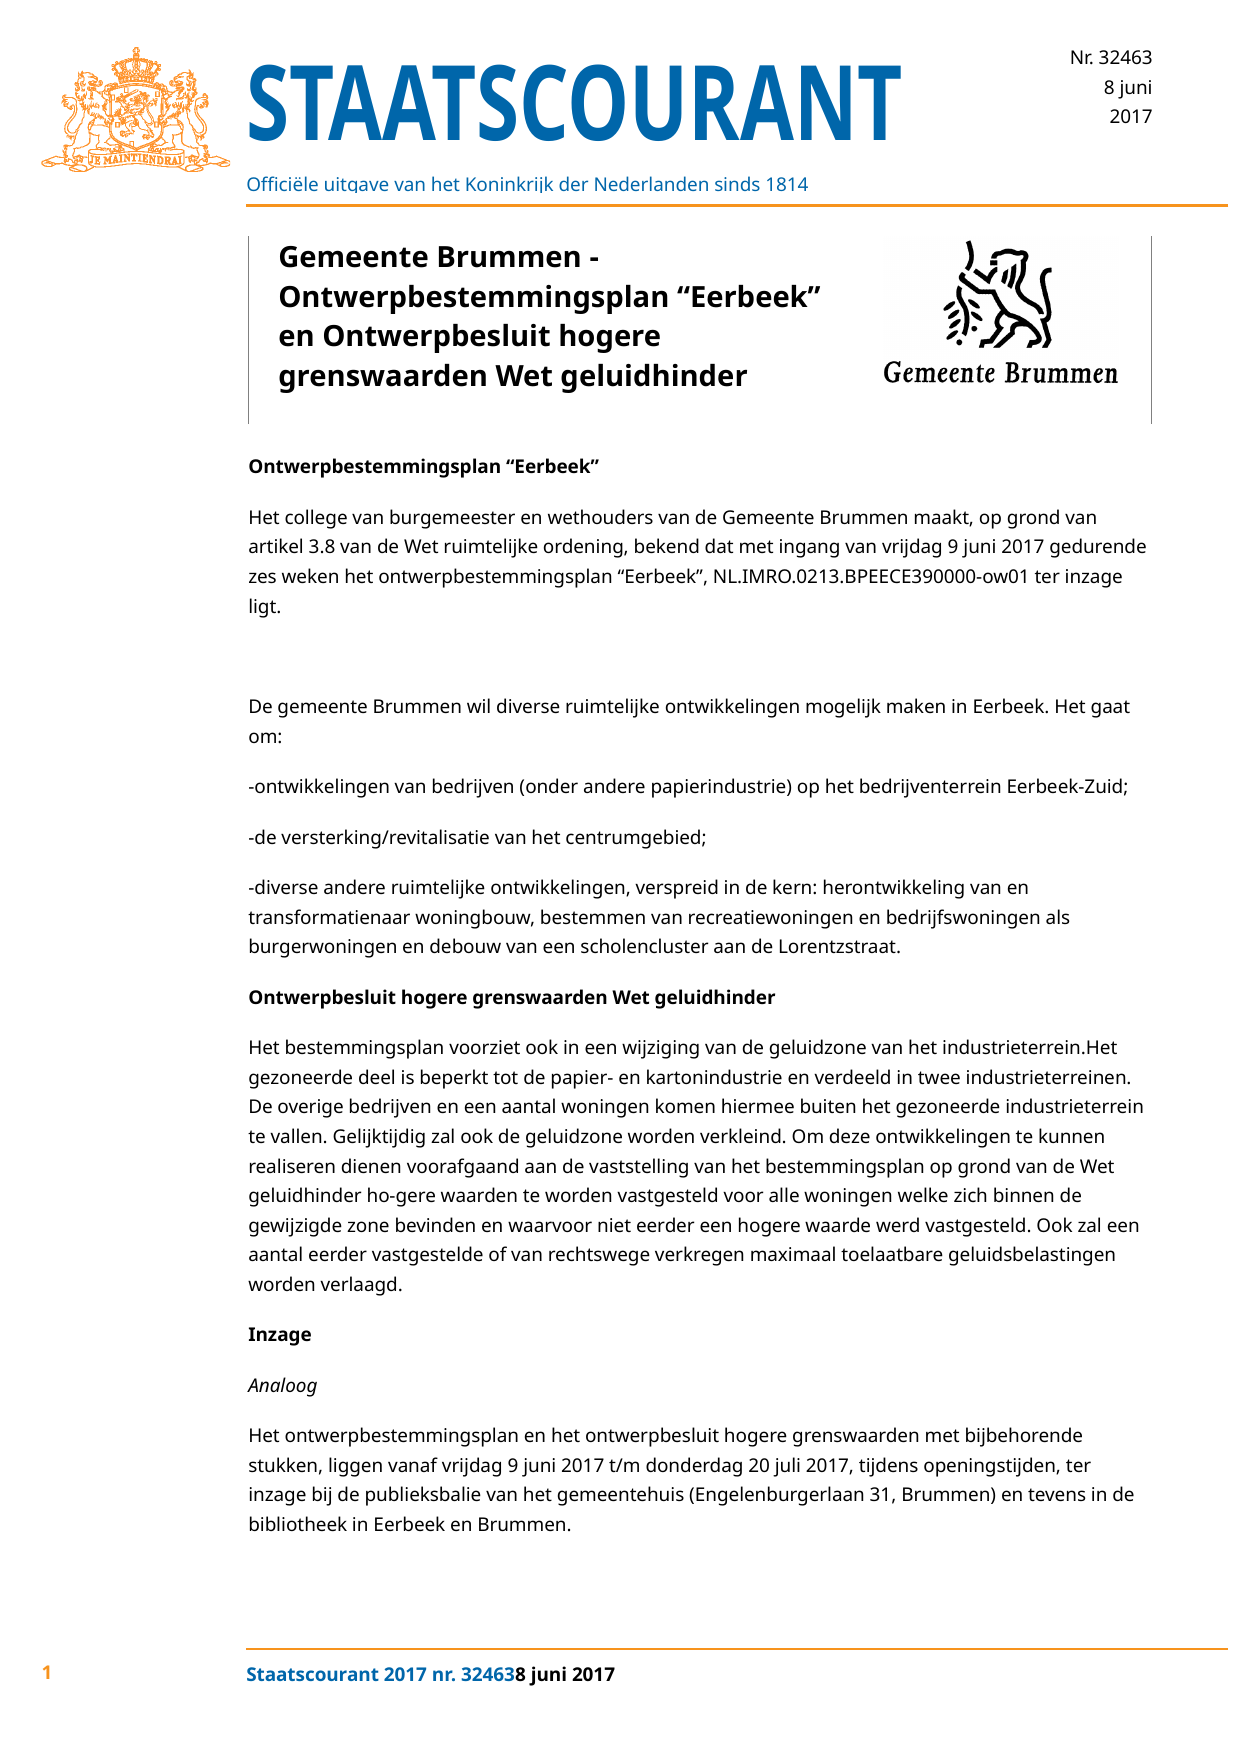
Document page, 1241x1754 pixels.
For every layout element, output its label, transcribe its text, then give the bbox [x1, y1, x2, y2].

text Het college van burgemeester en wethouders van de Gemeente Brummen maakt, op grond van artikel 3.8 van de Wet ruimtelijke ordening, bekend dat met ingang van vrijdag 9 juni 2017 gedurende zes weken het ontwerpbestemmingsplan “Eerbeek”, NL.IMRO.0213.BPEECE390000-ow01 ter inzage ligt. [248, 504, 1152, 618]
text Inzage [248, 1322, 1152, 1347]
picture [882, 236, 1119, 384]
text -ontwikkelingen van bedrijven (onder andere papierindustrie) op het bedrijventerrein Eerbeek-Zuid; [248, 774, 1152, 799]
text -de versterking/revitalisatie van het centrumgebied; [248, 824, 1152, 850]
text De gemeente Brummen wil diverse ruimtelijke ontwikkelingen mogelijk maken in Eerbeek. Het gaat om: [248, 694, 1152, 749]
text -diverse andere ruimtelijke ontwikkelingen, verspreid in de kern: herontwikkeling van en transformatienaar woningbouw, bestemmen van recreatiewoningen en bedrijfswoningen als burgerwoningen en debouw van een scholencluster aan de Lorentzstraat. [248, 874, 1152, 959]
picture [41, 47, 231, 172]
table_header [850, 236, 1151, 424]
text Analoog [248, 1372, 1152, 1398]
table_header Gemeente Brummen - Ontwerpbestemmingsplan “Eerbeek” en Ontwerpbesluit hogere grenswaarden Wet geluidhinder [249, 236, 850, 424]
text Ontwerpbestemmingsplan “Eerbeek” [248, 454, 1152, 479]
text Het bestemmingsplan voorziet ook in een wijziging van de geluidzone van het industrieterrein.Het gezoneerde deel is beperkt tot de papier- en kartonindustrie en verdeeld in twee industrieterreinen. De overige bedrijven en een aantal woningen komen hiermee buiten het gezoneerde industrieterrein te vallen. Gelijktijdig zal ook de geluidzone worden verkleind. Om deze ontwikkelingen te kunnen realiseren dienen voorafgaand aan de vaststelling van het bestemmingsplan op grond van de Wet geluidhinder ho-gere waarden te worden vastgesteld voor alle woningen welke zich binnen de gewijzigde zone bevinden en waarvoor niet eerder een hogere waarde werd vastgesteld. Ook zal een aantal eerder vastgestelde of van rechtswege verkregen maximaal toelaatbare geluidsbelastingen worden verlaagd. [248, 1034, 1152, 1297]
text Ontwerpbesluit hogere grenswaarden Wet geluidhinder [248, 984, 1152, 1010]
text Het ontwerpbestemmingsplan en het ontwerpbesluit hogere grenswaarden met bijbehorende stukken, liggen vanaf vrijdag 9 juni 2017 t/m donderdag 20 juli 2017, tijdens openingstijden, ter inzage bij de publieksbalie van het gemeentehuis (Engelenburgerlaan 31, Brummen) en tevens in de bibliotheek in Eerbeek en Brummen. [248, 1422, 1152, 1537]
